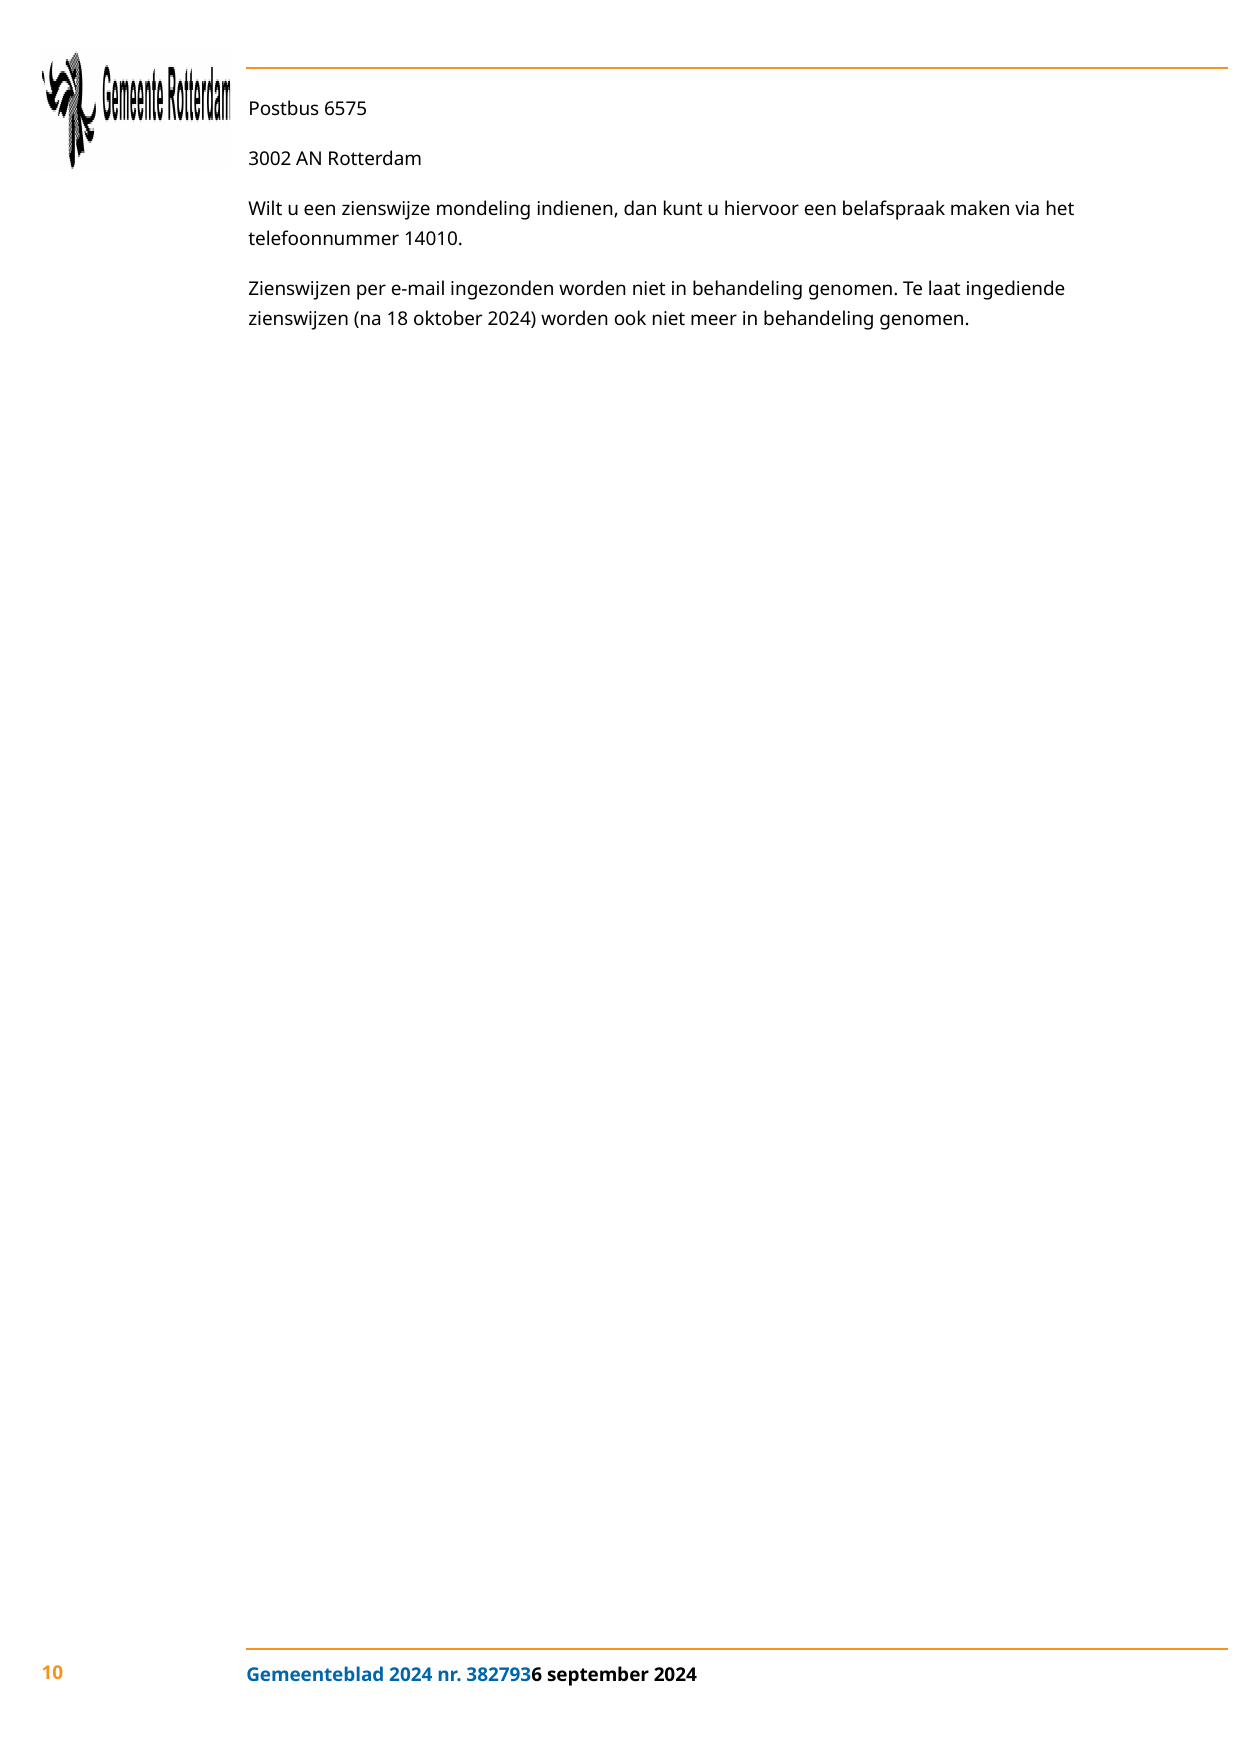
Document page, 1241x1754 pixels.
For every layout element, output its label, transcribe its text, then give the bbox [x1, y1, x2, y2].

picture [41, 47, 231, 172]
text Wilt u een zienswijze mondeling indienen, dan kunt u hiervoor een belafspraak maken via het telefoonnummer 14010. [248, 196, 1152, 251]
text Postbus 6575 [248, 95, 1152, 121]
text 3002 AN Rotterdam [248, 145, 1152, 171]
text Zienswijzen per e-mail ingezonden worden niet in behandeling genomen. Te laat ingediende zienswijzen (na 18 oktober 2024) worden ook niet meer in behandeling genomen. [248, 276, 1152, 331]
